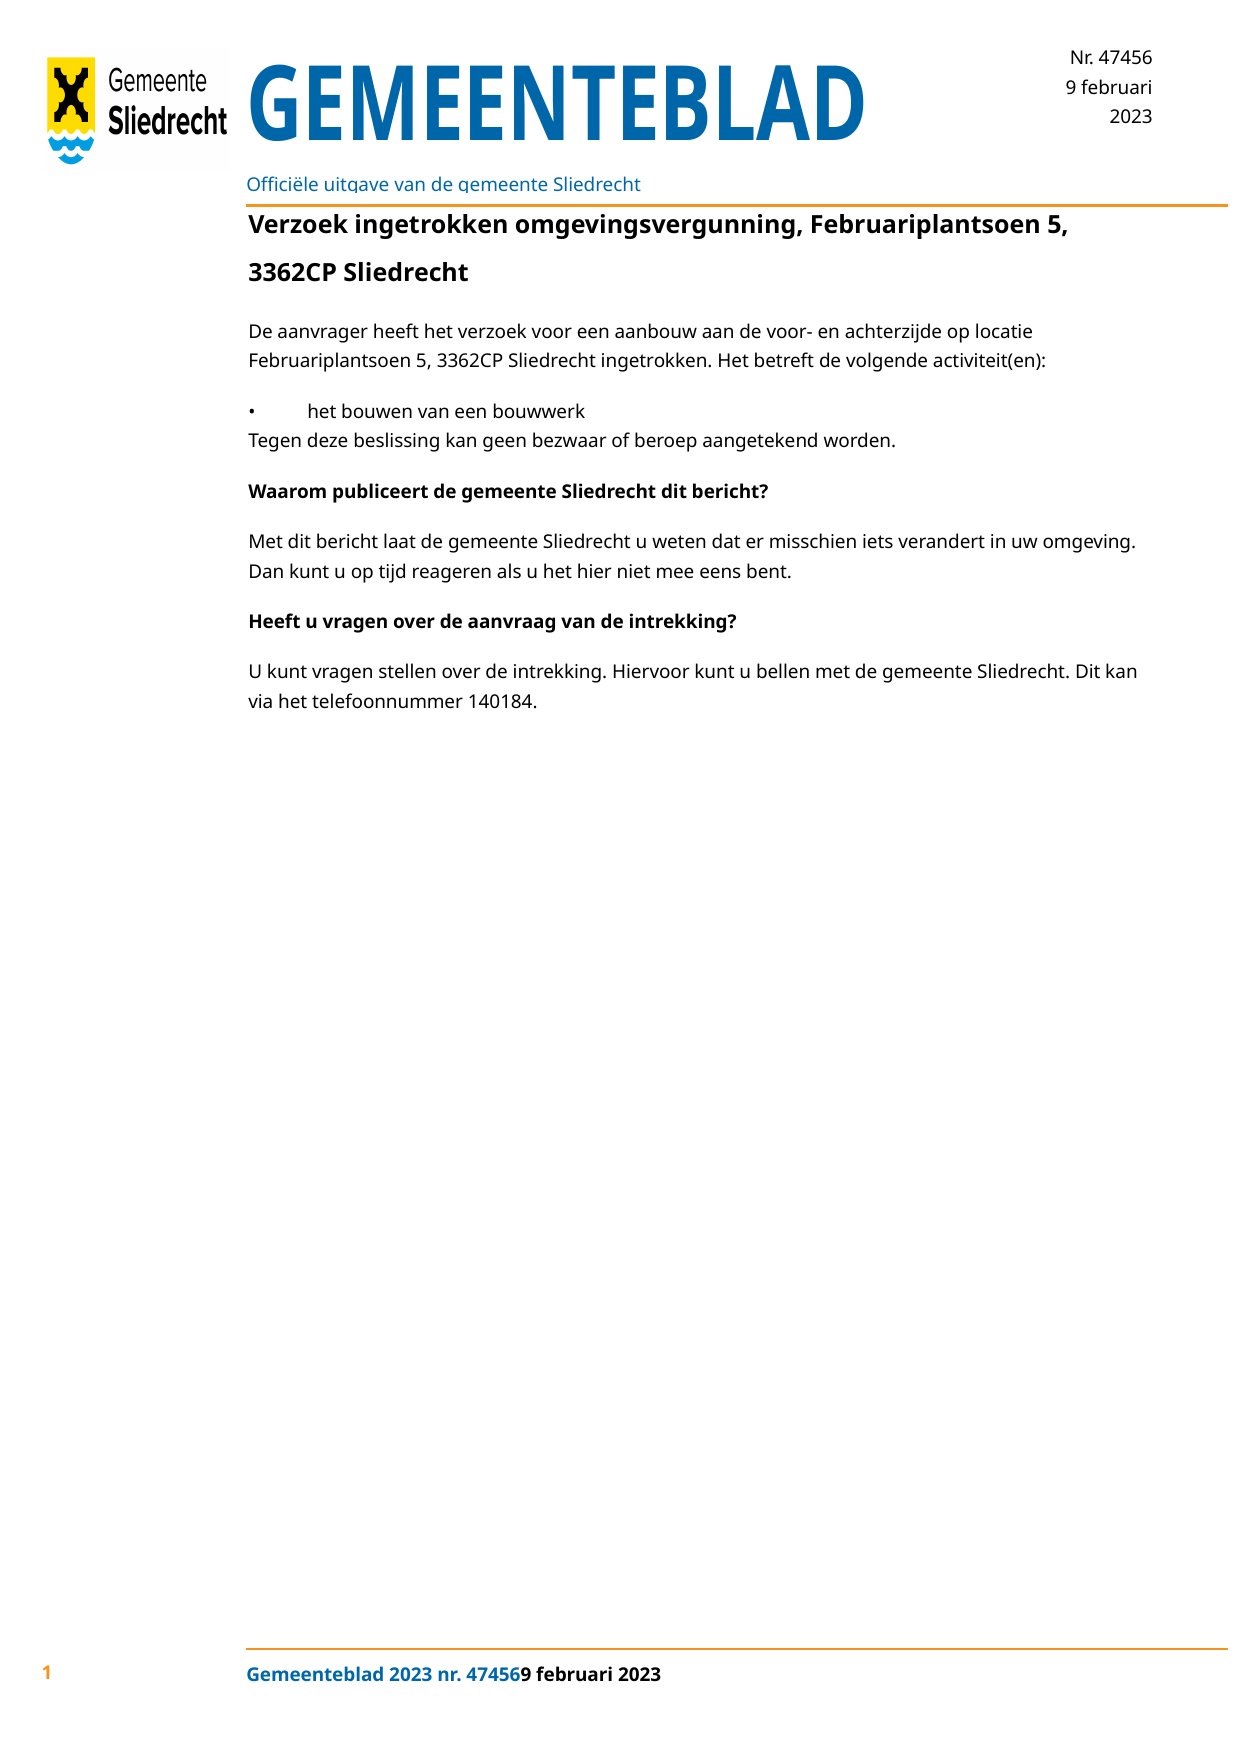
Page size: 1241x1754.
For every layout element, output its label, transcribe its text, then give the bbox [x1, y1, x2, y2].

text Waarom publiceert de gemeente Sliedrecht dit bericht? [248, 478, 1152, 504]
list het bouwen van een bouwwerk [248, 398, 1152, 424]
text Heeft u vragen over de aanvraag van de intrekking? [248, 608, 1152, 634]
text Verzoek ingetrokken omgevingsvergunning, Februariplantsoen 5, 3362CP Sliedrecht [248, 207, 1152, 288]
text De aanvrager heeft het verzoek voor een aanbouw aan de voor- en achterzijde op locatie Februariplantsoen 5, 3362CP Sliedrecht ingetrokken. Het betreft de volgende activiteit(en): [248, 318, 1152, 373]
text Tegen deze beslissing kan geen bezwaar of beroep aangetekend worden. [248, 427, 1152, 453]
text U kunt vragen stellen over de intrekking. Hiervoor kunt u bellen met de gemeente Sliedrecht. Dit kan via het telefoonnummer 140184. [248, 659, 1152, 714]
picture [41, 47, 231, 172]
text Met dit bericht laat de gemeente Sliedrecht u weten dat er misschien iets verandert in uw omgeving. Dan kunt u op tijd reageren als u het hier niet mee eens bent. [248, 528, 1152, 584]
